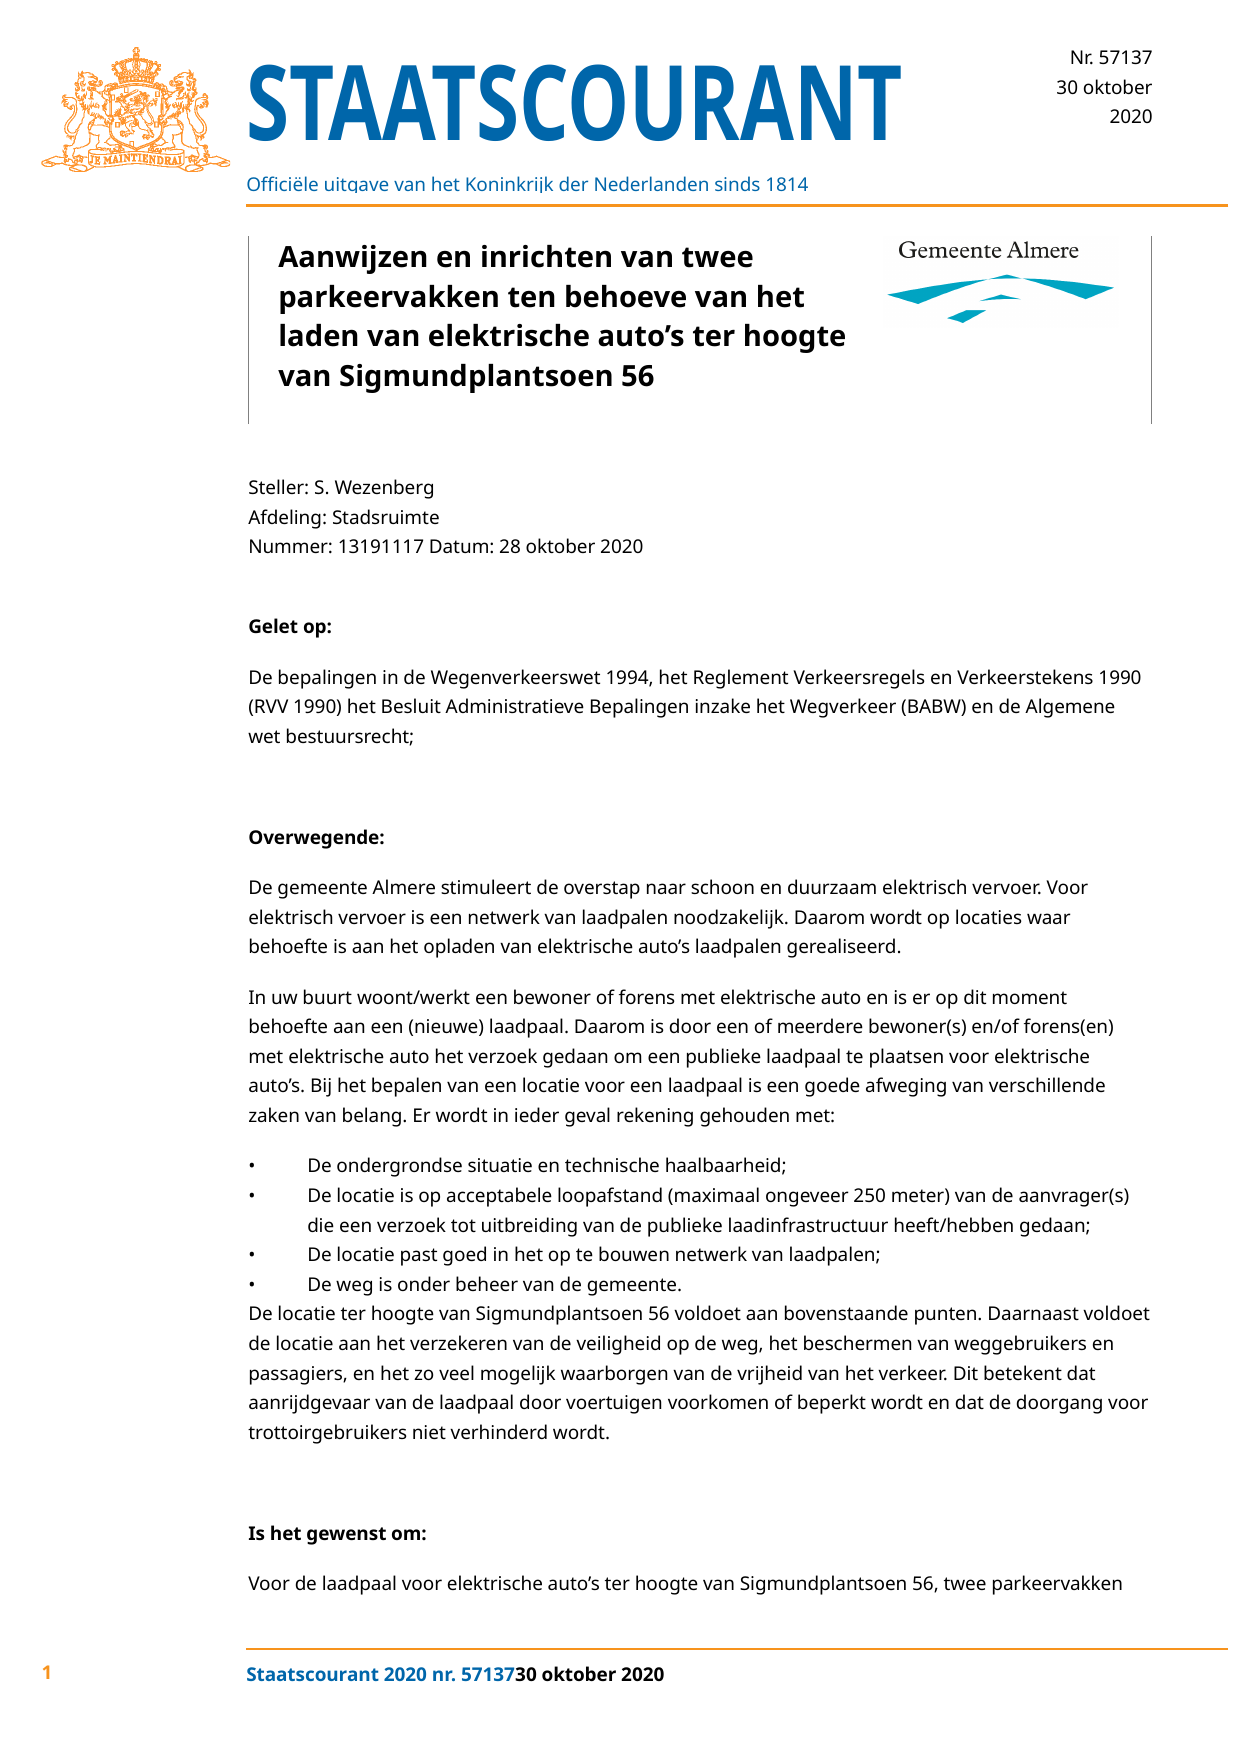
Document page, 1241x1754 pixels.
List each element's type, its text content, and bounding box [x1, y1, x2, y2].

text De bepalingen in de Wegenverkeerswet 1994, het Reglement Verkeersregels en Verkeerstekens 1990 (RVV 1990) het Besluit Administratieve Bepalingen inzake het Wegverkeer (BABW) en de Algemene wet bestuursrecht; [248, 664, 1152, 749]
text Nummer: 13191117 Datum: 28 oktober 2020 [248, 533, 1152, 559]
list De ondergrondse situatie en technische haalbaarheid; [248, 1153, 1152, 1178]
text Steller: S. Wezenberg [248, 474, 1152, 500]
text De locatie ter hoogte van Sigmundplantsoen 56 voldoet aan bovenstaande punten. Daarnaast voldoet de locatie aan het verzekeren van de veiligheid op de weg, het beschermen van weggebruikers en passagiers, en het zo veel mogelijk waarborgen van de vrijheid van het verkeer. Dit betekent dat aanrijdgevaar van de laadpaal door voertuigen voorkomen of beperkt wordt en dat de doorgang voor trottoirgebruikers niet verhinderd wordt. [248, 1301, 1152, 1445]
table_header [850, 236, 1151, 424]
list De weg is onder beheer van de gemeente. [248, 1271, 1152, 1297]
text Voor de laadpaal voor elektrische auto’s ter hoogte van Sigmundplantsoen 56, twee parkeervakken [248, 1570, 1152, 1596]
text Gelet op: [248, 613, 1152, 639]
table_header Aanwijzen en inrichten van twee parkeervakken ten behoeve van het laden van elektrische auto’s ter hoogte van Sigmundplantsoen 56 [249, 236, 850, 424]
text Overwegende: [248, 824, 1152, 850]
picture [882, 236, 1119, 328]
list De locatie is op acceptabele loopafstand (maximaal ongeveer 250 meter) van de aanvrager(s) die een verzoek tot uitbreiding van de publieke laadinfrastructuur heeft/hebben gedaan; [248, 1182, 1152, 1238]
text De gemeente Almere stimuleert de overstap naar schoon en duurzaam elektrisch vervoer. Voor elektrisch vervoer is een netwerk van laadpalen noodzakelijk. Daarom wordt op locaties waar behoefte is aan het opladen van elektrische auto’s laadpalen gerealiseerd. [248, 874, 1152, 959]
text Afdeling: Stadsruimte [248, 504, 1152, 530]
list De locatie past goed in het op te bouwen netwerk van laadpalen; [248, 1241, 1152, 1267]
text In uw buurt woont/werkt een bewoner of forens met elektrische auto en is er op dit moment behoefte aan een (nieuwe) laadpaal. Daarom is door een of meerdere bewoner(s) en/of forens(en) met elektrische auto het verzoek gedaan om een publieke laadpaal te plaatsen voor elektrische auto’s. Bij het bepalen van een locatie voor een laadpaal is een goede afweging van verschillende zaken van belang. Er wordt in ieder geval rekening gehouden met: [248, 984, 1152, 1128]
text Is het gewenst om: [248, 1520, 1152, 1546]
picture [41, 47, 231, 172]
